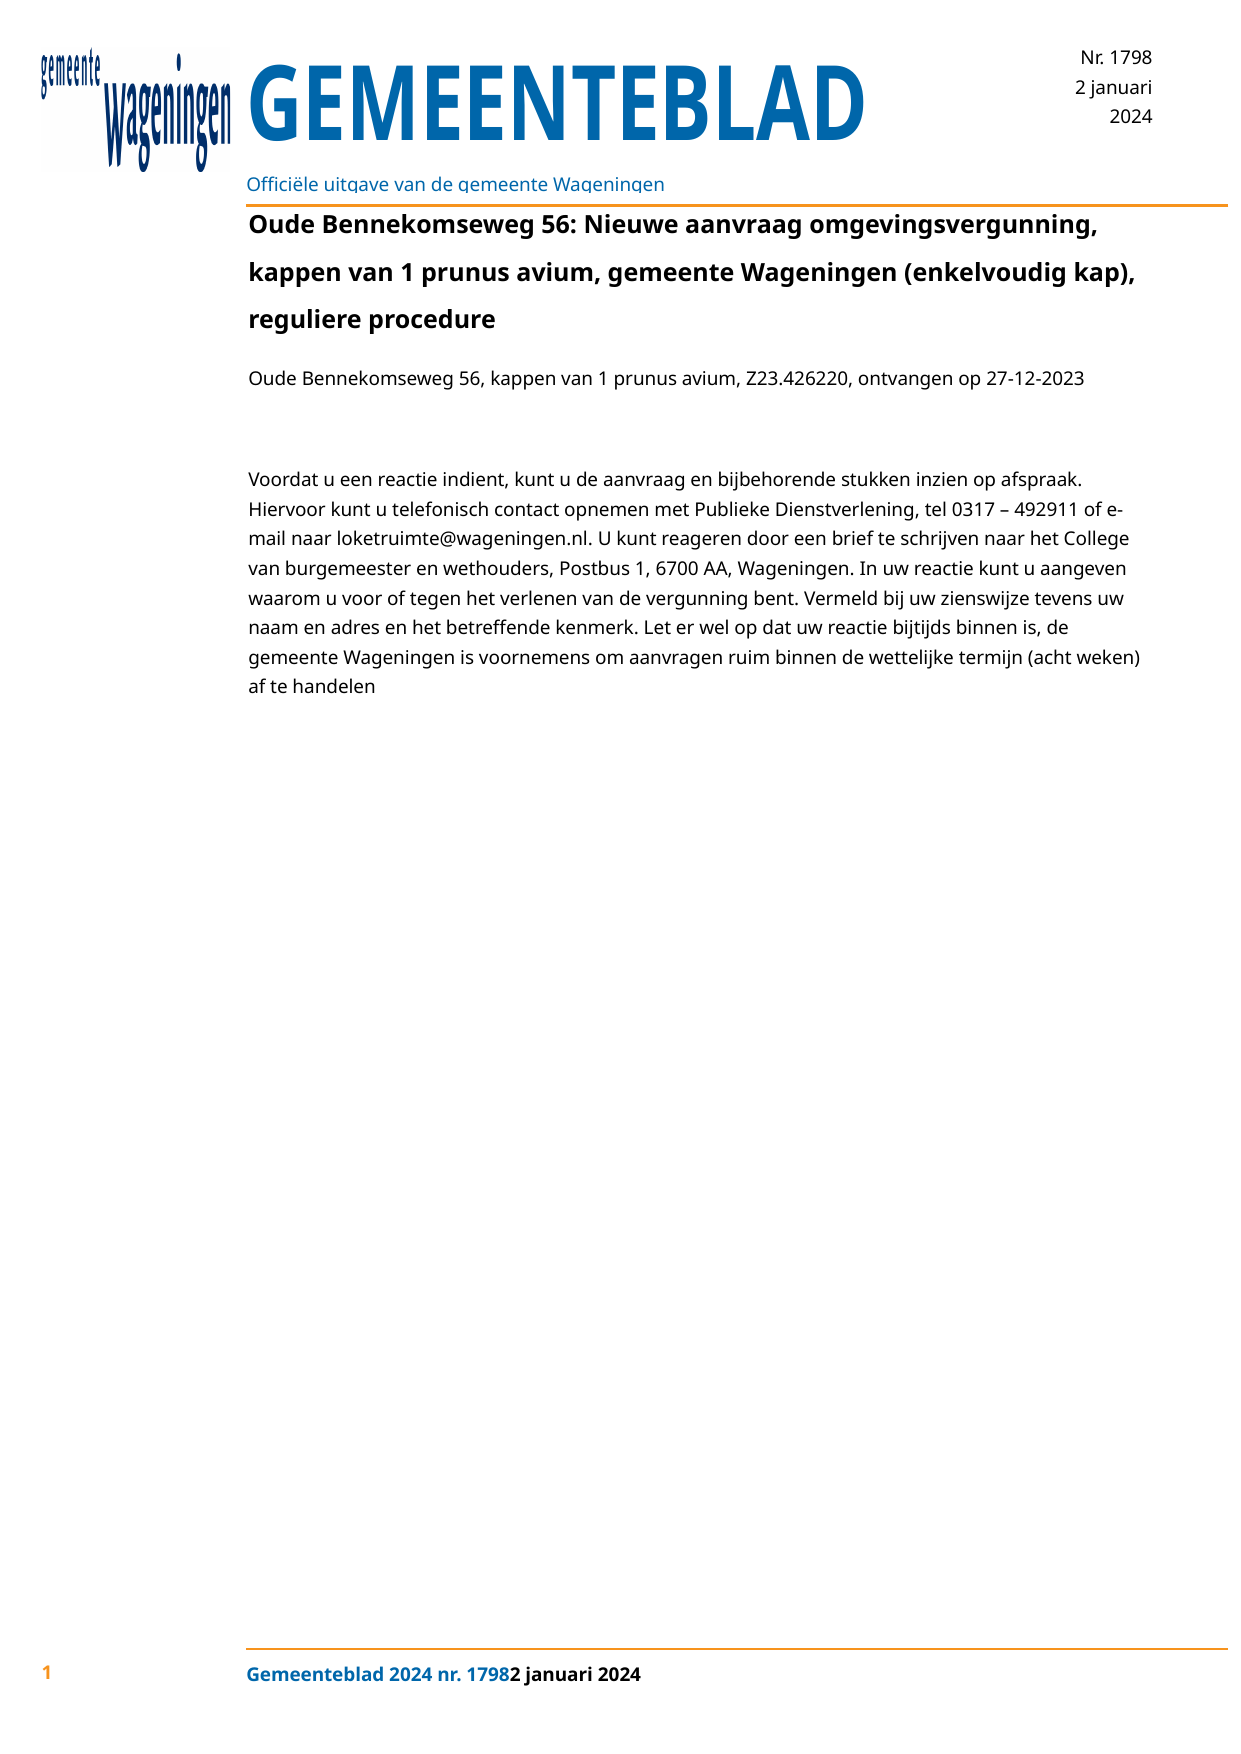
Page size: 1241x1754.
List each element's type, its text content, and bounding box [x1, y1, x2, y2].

text Voordat u een reactie indient, kunt u de aanvraag en bijbehorende stukken inzien op afspraak. Hiervoor kunt u telefonisch contact opnemen met Publieke Dienstverlening, tel 0317 – 492911 of e-mail naar loketruimte@wageningen.nl. U kunt reageren door een brief te schrijven naar het College van burgemeester en wethouders, Postbus 1, 6700 AA, Wageningen. In uw reactie kunt u aangeven waarom u voor of tegen het verlenen van de vergunning bent. Vermeld bij uw zienswijze tevens uw naam en adres en het betreffende kenmerk. Let er wel op dat uw reactie bijtijds binnen is, de gemeente Wageningen is voornemens om aanvragen ruim binnen de wettelijke termijn (acht weken) af te handelen [248, 466, 1152, 699]
picture [41, 47, 231, 172]
text Oude Bennekomseweg 56: Nieuwe aanvraag omgevingsvergunning, kappen van 1 prunus avium, gemeente Wageningen (enkelvoudig kap), reguliere procedure [248, 207, 1152, 336]
text Oude Bennekomseweg 56, kappen van 1 prunus avium, Z23.426220, ontvangen op 27-12-2023 [248, 366, 1152, 391]
